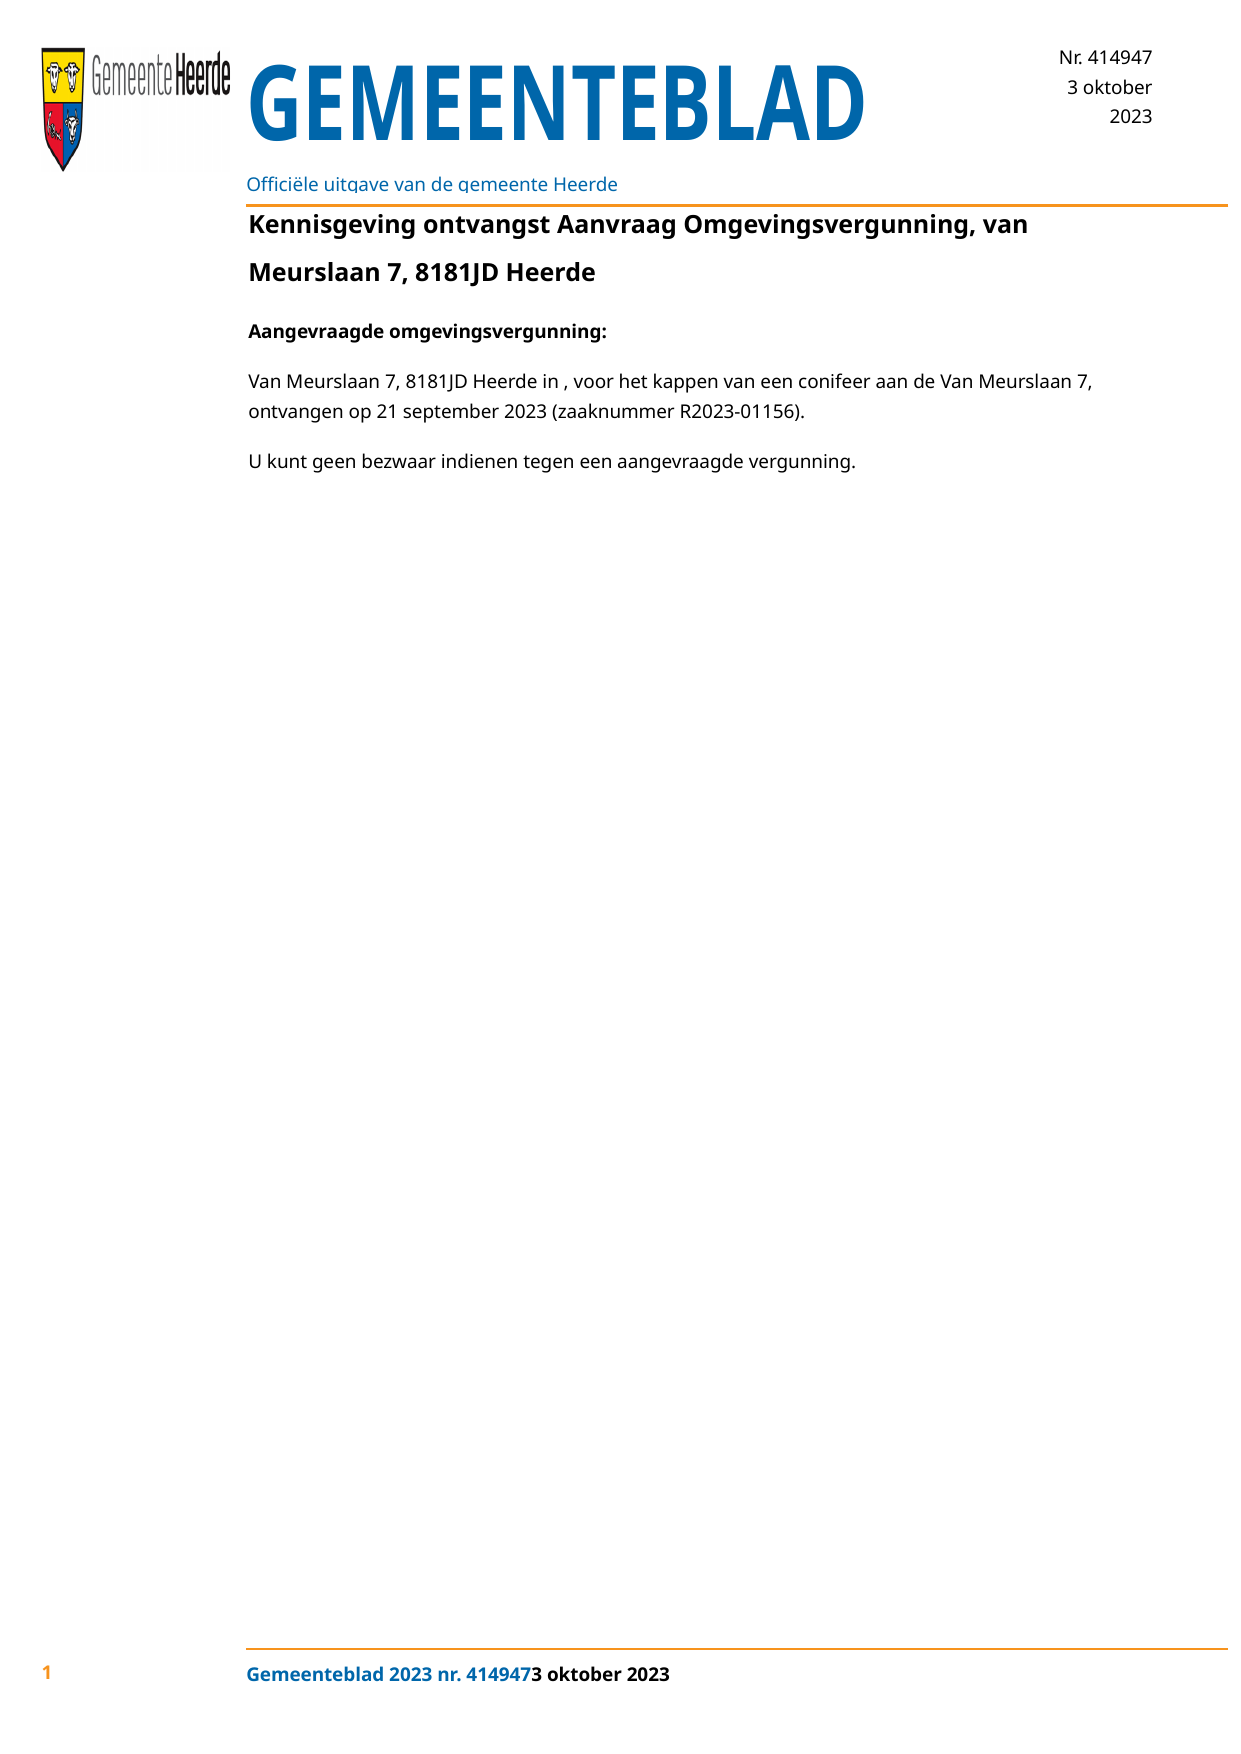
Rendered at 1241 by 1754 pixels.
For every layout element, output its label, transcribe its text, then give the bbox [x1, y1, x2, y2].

picture [41, 47, 231, 172]
text Van Meurslaan 7, 8181JD Heerde in , voor het kappen van een conifeer aan de Van Meurslaan 7, ontvangen op 21 september 2023 (zaaknummer R2023-01156). [248, 368, 1152, 424]
text Kennisgeving ontvangst Aanvraag Omgevingsvergunning, van Meurslaan 7, 8181JD Heerde [248, 207, 1152, 288]
text Aangevraagde omgevingsvergunning: [248, 318, 1152, 344]
text U kunt geen bezwaar indienen tegen een aangevraagde vergunning. [248, 448, 1152, 474]
